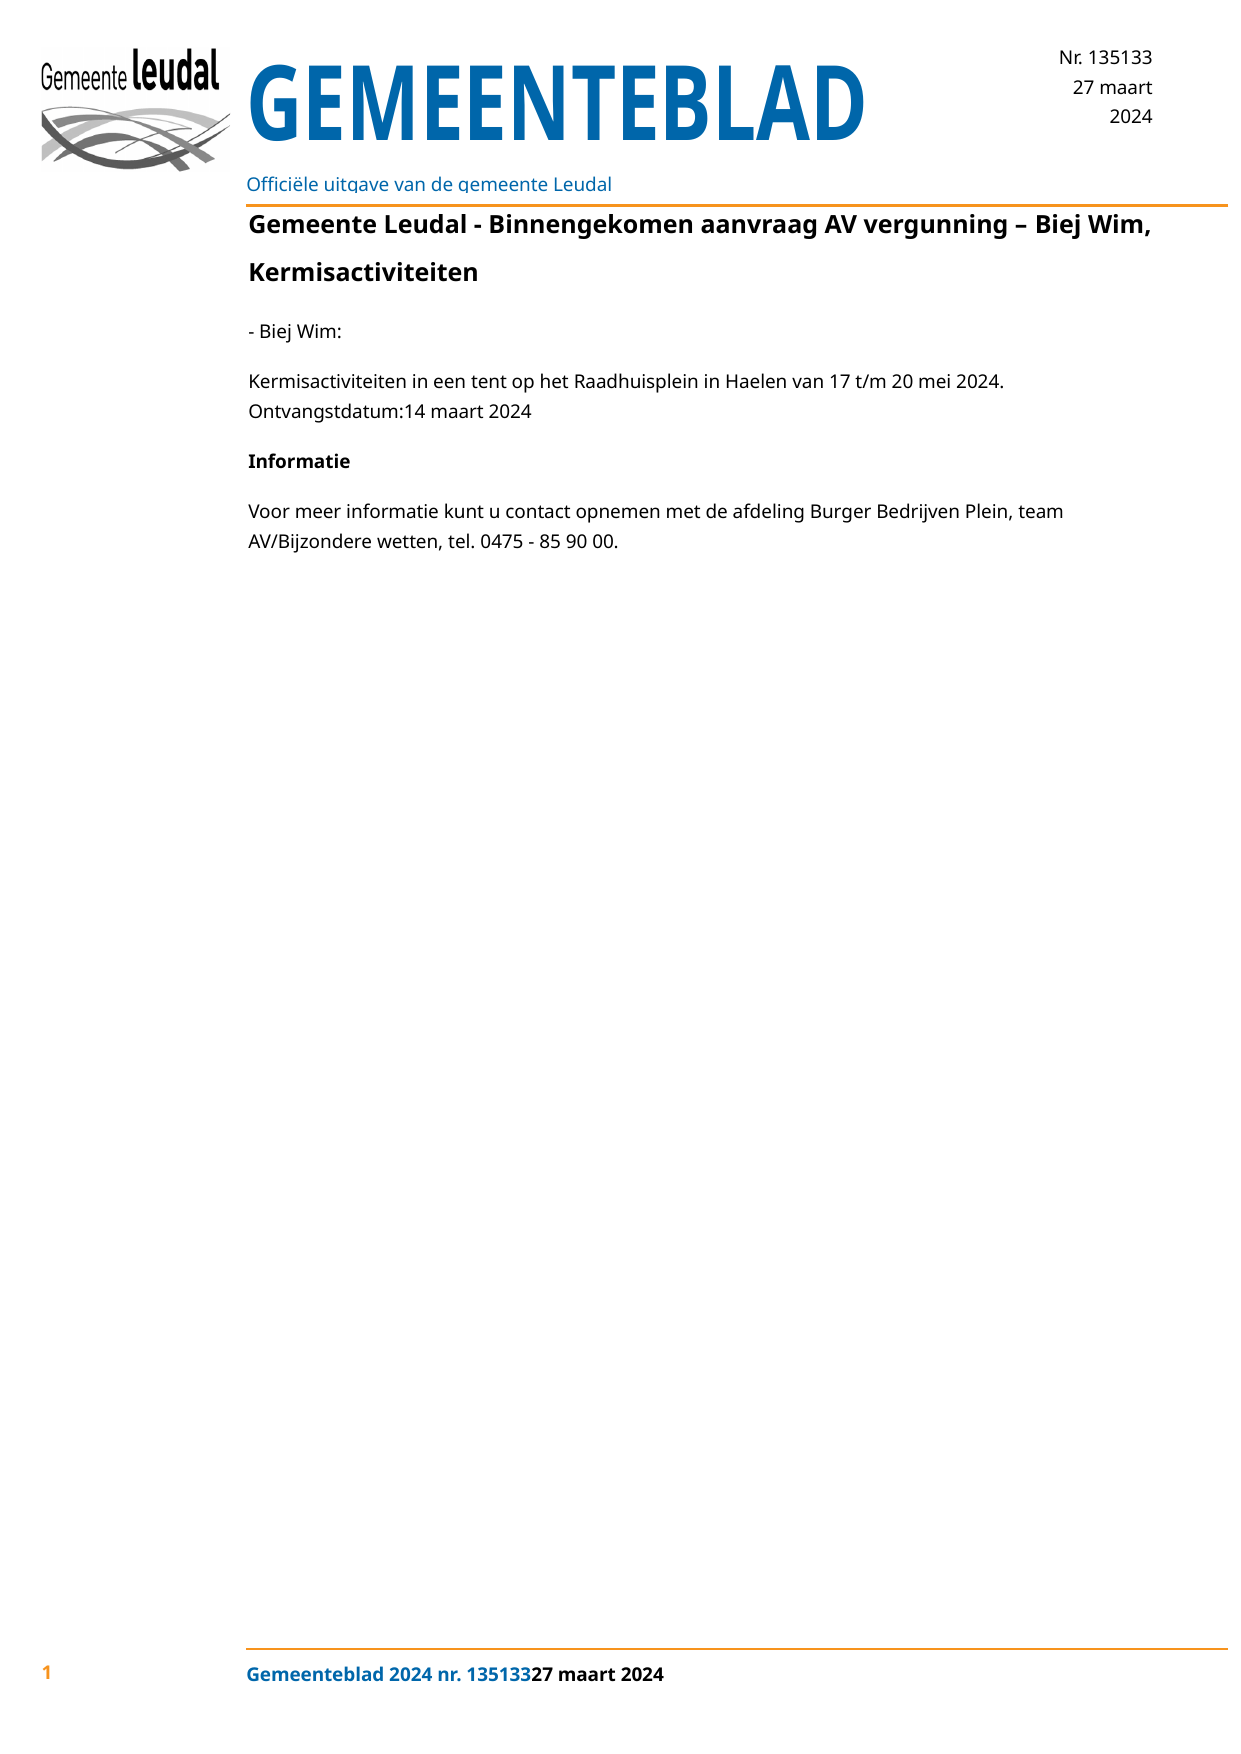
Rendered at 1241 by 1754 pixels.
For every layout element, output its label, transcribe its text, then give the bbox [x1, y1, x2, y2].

text Kermisactiviteiten in een tent op het Raadhuisplein in Haelen van 17 t/m 20 mei 2024. Ontvangstdatum:14 maart 2024 [248, 368, 1152, 424]
text Gemeente Leudal - Binnengekomen aanvraag AV vergunning – Biej Wim, Kermisactiviteiten [248, 207, 1152, 288]
text Voor meer informatie kunt u contact opnemen met de afdeling Burger Bedrijven Plein, team AV/Bijzondere wetten, tel. 0475 - 85 90 00. [248, 499, 1152, 554]
text Informatie [248, 448, 1152, 474]
text - Biej Wim: [248, 318, 1152, 344]
picture [41, 47, 231, 172]
